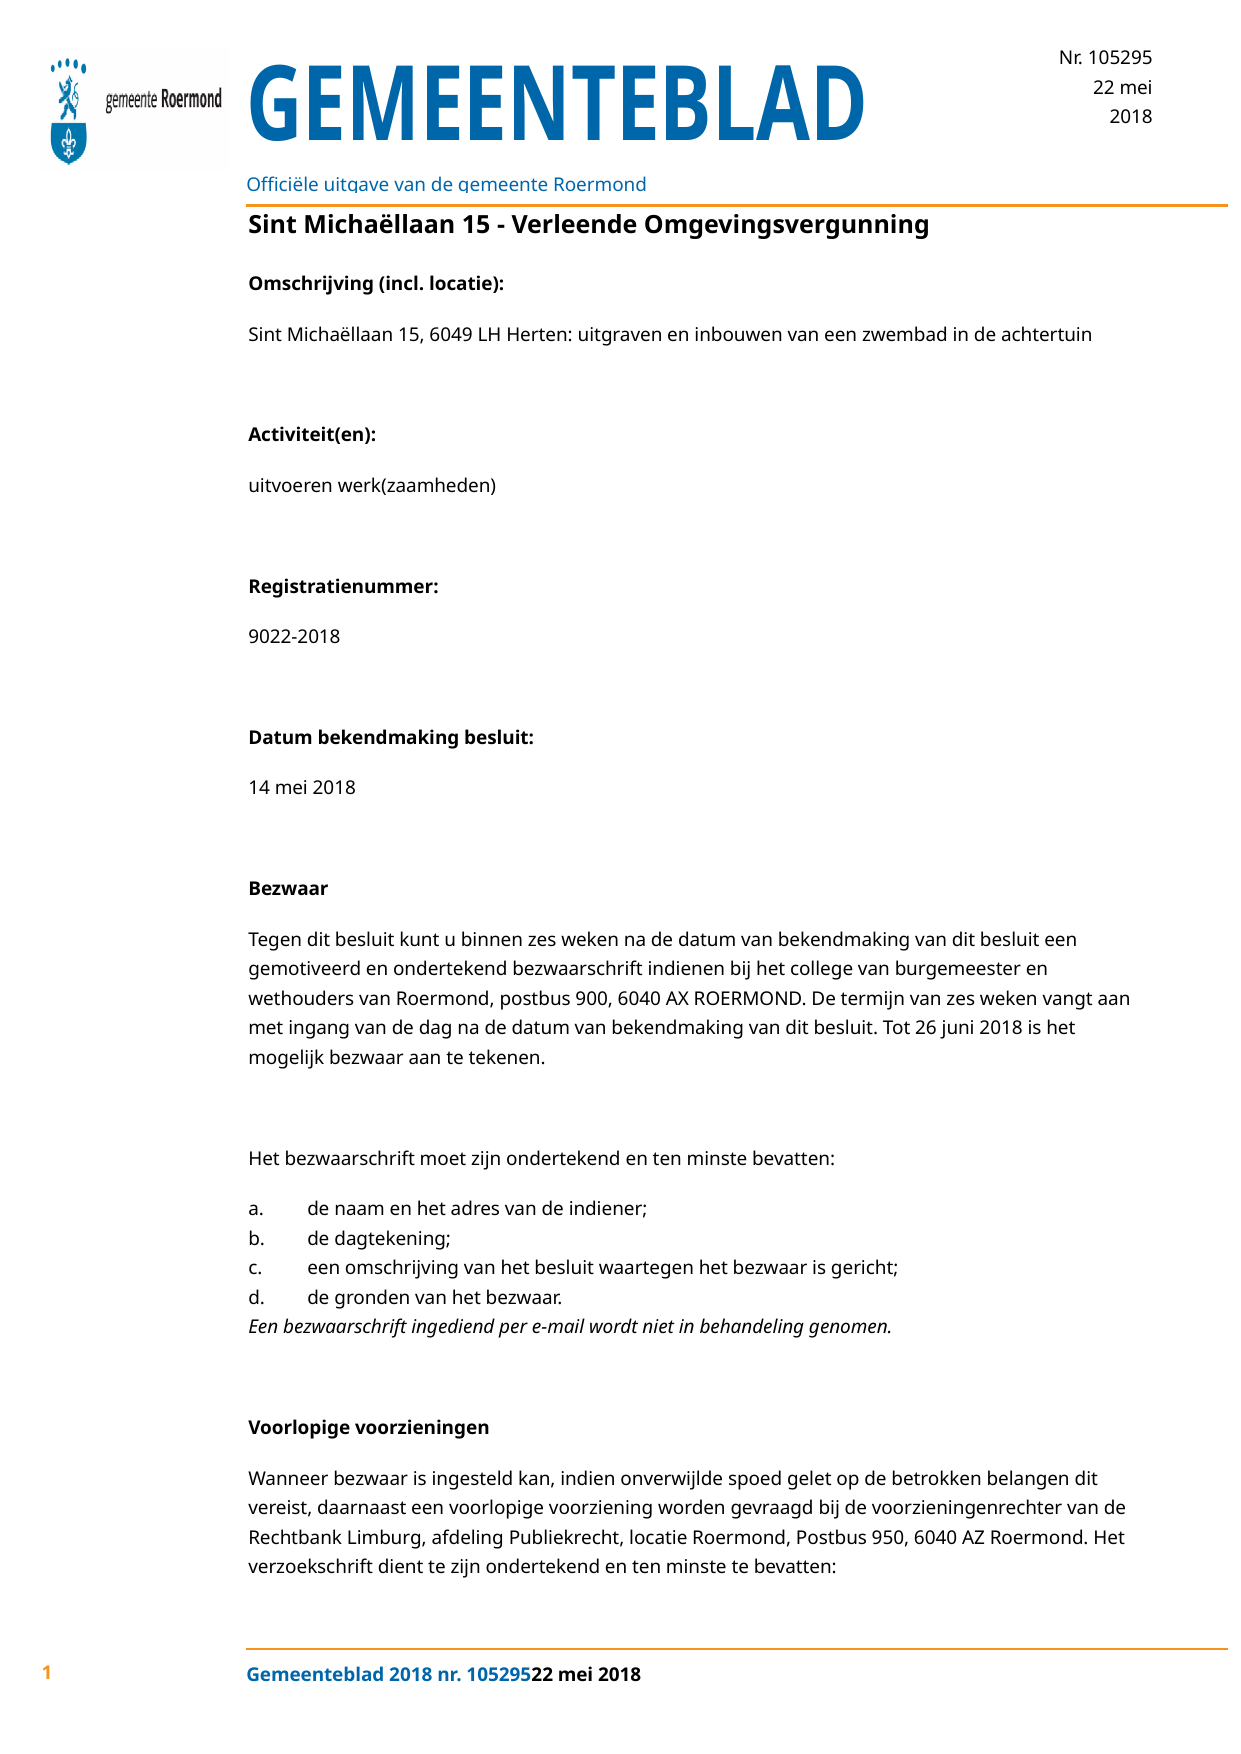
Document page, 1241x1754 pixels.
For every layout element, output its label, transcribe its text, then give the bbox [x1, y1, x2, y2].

text uitvoeren werk(zaamheden) [248, 472, 1152, 498]
list een omschrijving van het besluit waartegen het bezwaar is gericht; [248, 1254, 1152, 1280]
text Bezwaar [248, 875, 1152, 901]
list de naam en het adres van de indiener; [248, 1195, 1152, 1221]
text Activiteit(en): [248, 422, 1152, 447]
list de gronden van het bezwaar. [248, 1284, 1152, 1310]
text 14 mei 2018 [248, 774, 1152, 800]
text Sint Michaëllaan 15, 6049 LH Herten: uitgraven en inbouwen van een zwembad in de achtertuin [248, 321, 1152, 346]
text Tegen dit besluit kunt u binnen zes weken na de datum van bekendmaking van dit besluit een gemotiveerd en ondertekend bezwaarschrift indienen bij het college van burgemeester en wethouders van Roermond, postbus 900, 6040 AX ROERMOND. De termijn van zes weken vangt aan met ingang van de dag na de datum van bekendmaking van dit besluit. Tot 26 juni 2018 is het mogelijk bezwaar aan te tekenen. [248, 926, 1152, 1070]
text Registratienummer: [248, 573, 1152, 598]
text Een bezwaarschrift ingediend per e-mail wordt niet in behandeling genomen. [248, 1314, 1152, 1339]
text Het bezwaarschrift moet zijn ondertekend en ten minste bevatten: [248, 1145, 1152, 1171]
text Sint Michaëllaan 15 - Verleende Omgevingsvergunning [248, 207, 1152, 241]
list de dagtekening; [248, 1225, 1152, 1251]
text Voorlopige voorzieningen [248, 1414, 1152, 1440]
text 9022-2018 [248, 623, 1152, 649]
text Omschrijving (incl. locatie): [248, 270, 1152, 296]
picture [41, 47, 231, 172]
text Wanneer bezwaar is ingesteld kan, indien onverwijlde spoed gelet op de betrokken belangen dit vereist, daarnaast een voorlopige voorziening worden gevraagd bij de voorzieningenrechter van de Rechtbank Limburg, afdeling Publiekrecht, locatie Roermond, Postbus 950, 6040 AZ Roermond. Het verzoekschrift dient te zijn ondertekend en ten minste te bevatten: [248, 1465, 1152, 1579]
text Datum bekendmaking besluit: [248, 724, 1152, 750]
